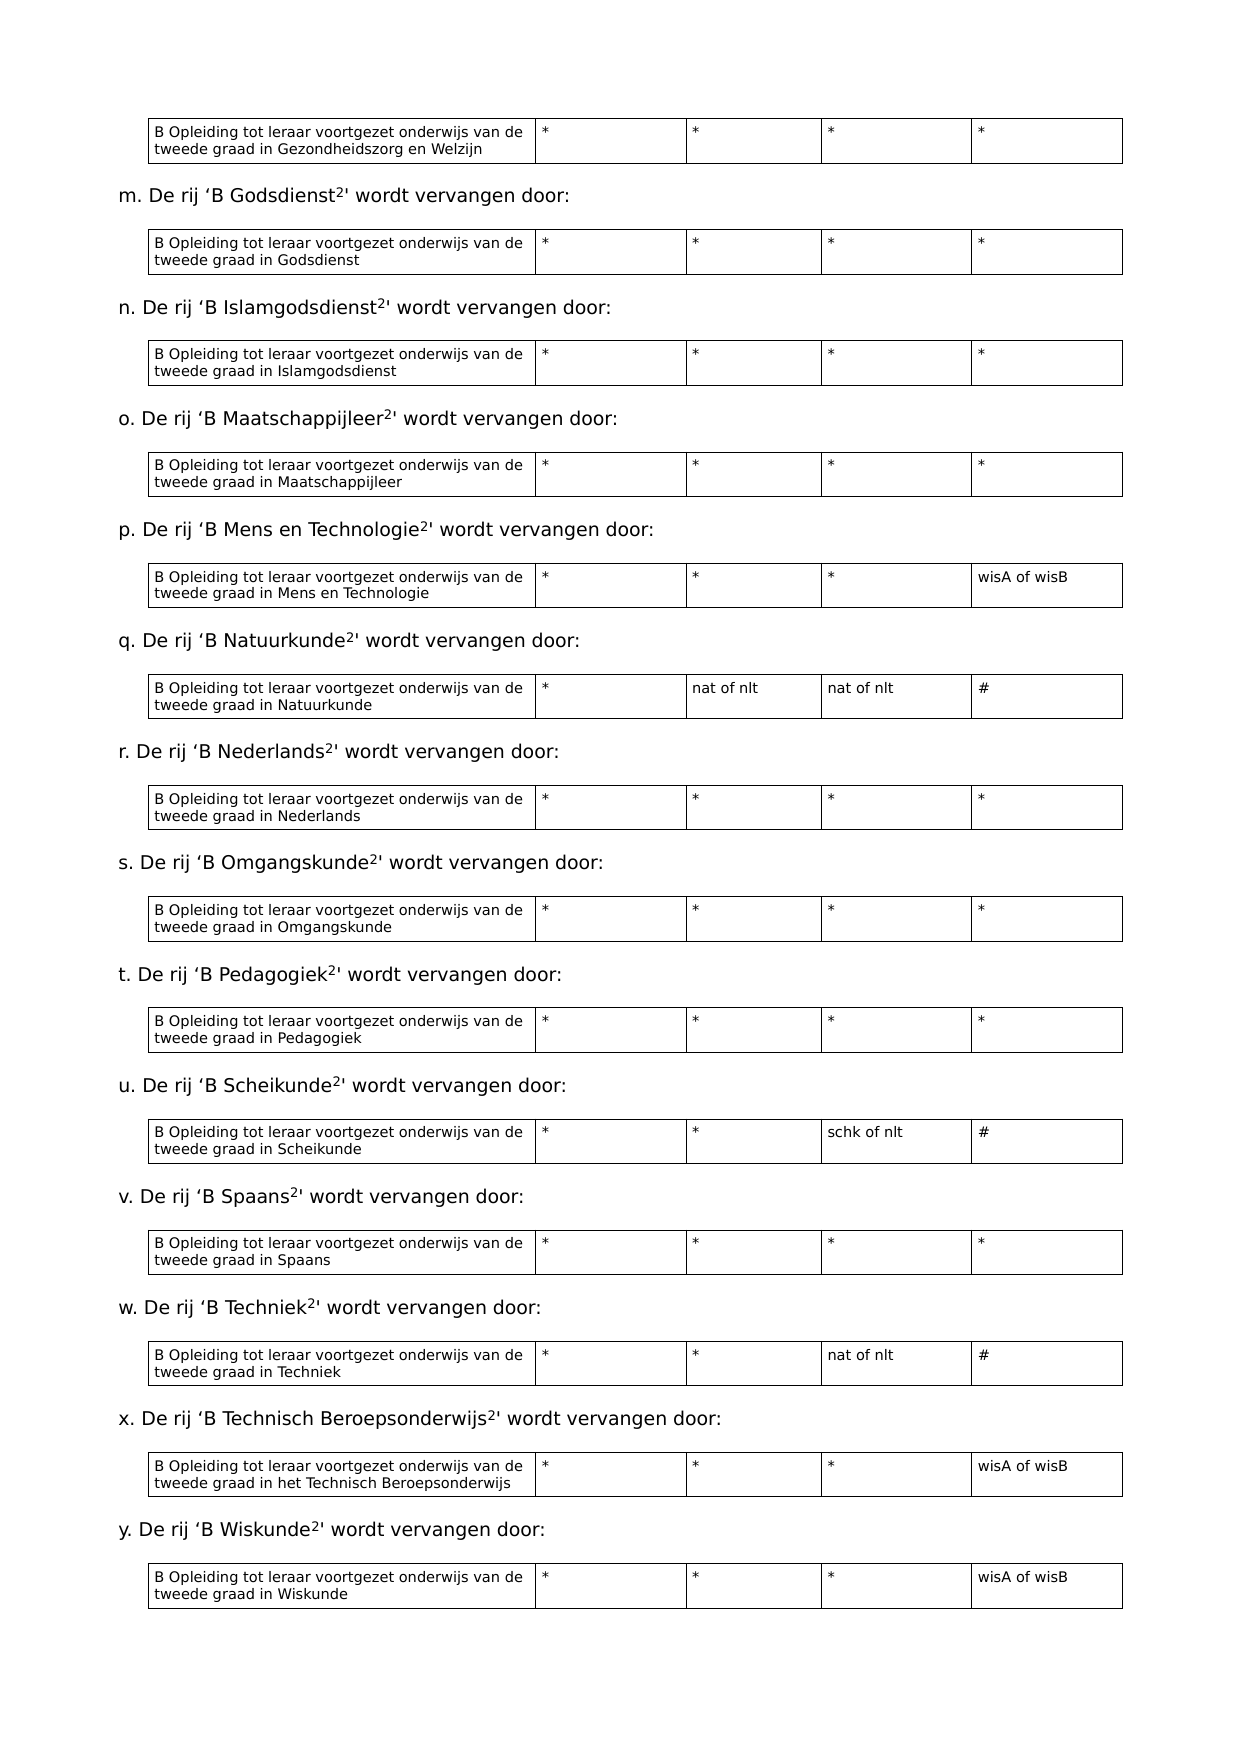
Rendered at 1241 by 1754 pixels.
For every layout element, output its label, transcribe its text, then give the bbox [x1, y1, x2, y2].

table_header * [536, 1564, 686, 1607]
table_header B Opleiding tot leraar voortgezet onderwijs van de tweede graad in Techniek [149, 1342, 535, 1385]
table_header * [536, 897, 686, 941]
text n. De rij ‘B Islamgodsdienst2' wordt vervangen door: [118, 297, 1122, 318]
table_header * [687, 119, 821, 162]
table_header * [822, 230, 971, 274]
table_header * [822, 786, 971, 829]
table_header * [536, 230, 686, 274]
table_header * [972, 1008, 1122, 1052]
table_header * [822, 1564, 971, 1607]
table_header B Opleiding tot leraar voortgezet onderwijs van de tweede graad in Godsdienst [149, 230, 535, 274]
table_header B Opleiding tot leraar voortgezet onderwijs van de tweede graad in Scheikunde [149, 1120, 535, 1163]
table_header B Opleiding tot leraar voortgezet onderwijs van de tweede graad in Gezondheidszorg en Welzijn [149, 119, 535, 162]
text p. De rij ‘B Mens en Technologie2' wordt vervangen door: [118, 519, 1122, 541]
table_header * [687, 897, 821, 941]
table_header * [972, 453, 1122, 496]
table_header # [972, 675, 1122, 718]
table_header * [687, 1342, 821, 1385]
table_header * [687, 453, 821, 496]
table_header B Opleiding tot leraar voortgezet onderwijs van de tweede graad in Mens en Technologie [149, 564, 535, 607]
table_header * [536, 1342, 686, 1385]
table_header * [972, 230, 1122, 274]
text t. De rij ‘B Pedagogiek2' wordt vervangen door: [118, 963, 1122, 985]
table_header * [822, 341, 971, 385]
table_header * [822, 453, 971, 496]
table_header * [687, 1564, 821, 1607]
text s. De rij ‘B Omgangskunde2' wordt vervangen door: [118, 852, 1122, 874]
table_header nat of nlt [687, 675, 821, 718]
table_header wisA of wisB [972, 1453, 1122, 1496]
text m. De rij ‘B Godsdienst2' wordt vervangen door: [118, 185, 1122, 207]
table_header B Opleiding tot leraar voortgezet onderwijs van de tweede graad in Wiskunde [149, 1564, 535, 1607]
table_header * [536, 564, 686, 607]
text q. De rij ‘B Natuurkunde2' wordt vervangen door: [118, 630, 1122, 652]
table_header * [687, 1231, 821, 1274]
table_header B Opleiding tot leraar voortgezet onderwijs van de tweede graad in het Technisch Beroepsonderwijs [149, 1453, 535, 1496]
table_header B Opleiding tot leraar voortgezet onderwijs van de tweede graad in Spaans [149, 1231, 535, 1274]
table_header * [536, 453, 686, 496]
table_header * [687, 341, 821, 385]
table_header # [972, 1342, 1122, 1385]
table_header B Opleiding tot leraar voortgezet onderwijs van de tweede graad in Islamgodsdienst [149, 341, 535, 385]
text o. De rij ‘B Maatschappijleer2' wordt vervangen door: [118, 408, 1122, 430]
table_header * [972, 897, 1122, 941]
table_header * [536, 675, 686, 718]
text w. De rij ‘B Techniek2' wordt vervangen door: [118, 1297, 1122, 1319]
table_header * [822, 1008, 971, 1052]
text u. De rij ‘B Scheikunde2' wordt vervangen door: [118, 1074, 1122, 1097]
table_header schk of nlt [822, 1120, 971, 1163]
table_header * [687, 230, 821, 274]
table_header B Opleiding tot leraar voortgezet onderwijs van de tweede graad in Natuurkunde [149, 675, 535, 718]
table_header * [822, 897, 971, 941]
text x. De rij ‘B Technisch Beroepsonderwijs2' wordt vervangen door: [118, 1408, 1122, 1430]
table_header * [536, 119, 686, 162]
table_header # [972, 1120, 1122, 1163]
table_header wisA of wisB [972, 564, 1122, 607]
table_header nat of nlt [822, 675, 971, 718]
table_header wisA of wisB [972, 1564, 1122, 1607]
table_header * [687, 1120, 821, 1163]
table_header * [536, 1231, 686, 1274]
table_header B Opleiding tot leraar voortgezet onderwijs van de tweede graad in Maatschappijleer [149, 453, 535, 496]
table_header * [536, 1120, 686, 1163]
table_header * [822, 119, 971, 162]
table_header B Opleiding tot leraar voortgezet onderwijs van de tweede graad in Omgangskunde [149, 897, 535, 941]
table_header * [536, 1008, 686, 1052]
table_header * [972, 1231, 1122, 1274]
table_header * [687, 1008, 821, 1052]
table_header * [536, 786, 686, 829]
table_header nat of nlt [822, 1342, 971, 1385]
table_header * [536, 341, 686, 385]
table_header * [822, 1231, 971, 1274]
table_header B Opleiding tot leraar voortgezet onderwijs van de tweede graad in Pedagogiek [149, 1008, 535, 1052]
table_header * [536, 1453, 686, 1496]
table_header * [972, 786, 1122, 829]
table_header * [687, 1453, 821, 1496]
text r. De rij ‘B Nederlands2' wordt vervangen door: [118, 741, 1122, 763]
text y. De rij ‘B Wiskunde2' wordt vervangen door: [118, 1519, 1122, 1541]
table_header * [687, 786, 821, 829]
text v. De rij ‘B Spaans2' wordt vervangen door: [118, 1186, 1122, 1208]
table_header B Opleiding tot leraar voortgezet onderwijs van de tweede graad in Nederlands [149, 786, 535, 829]
table_header * [687, 564, 821, 607]
table_header * [822, 1453, 971, 1496]
table_header * [822, 564, 971, 607]
table_header * [972, 119, 1122, 162]
table_header * [972, 341, 1122, 385]
